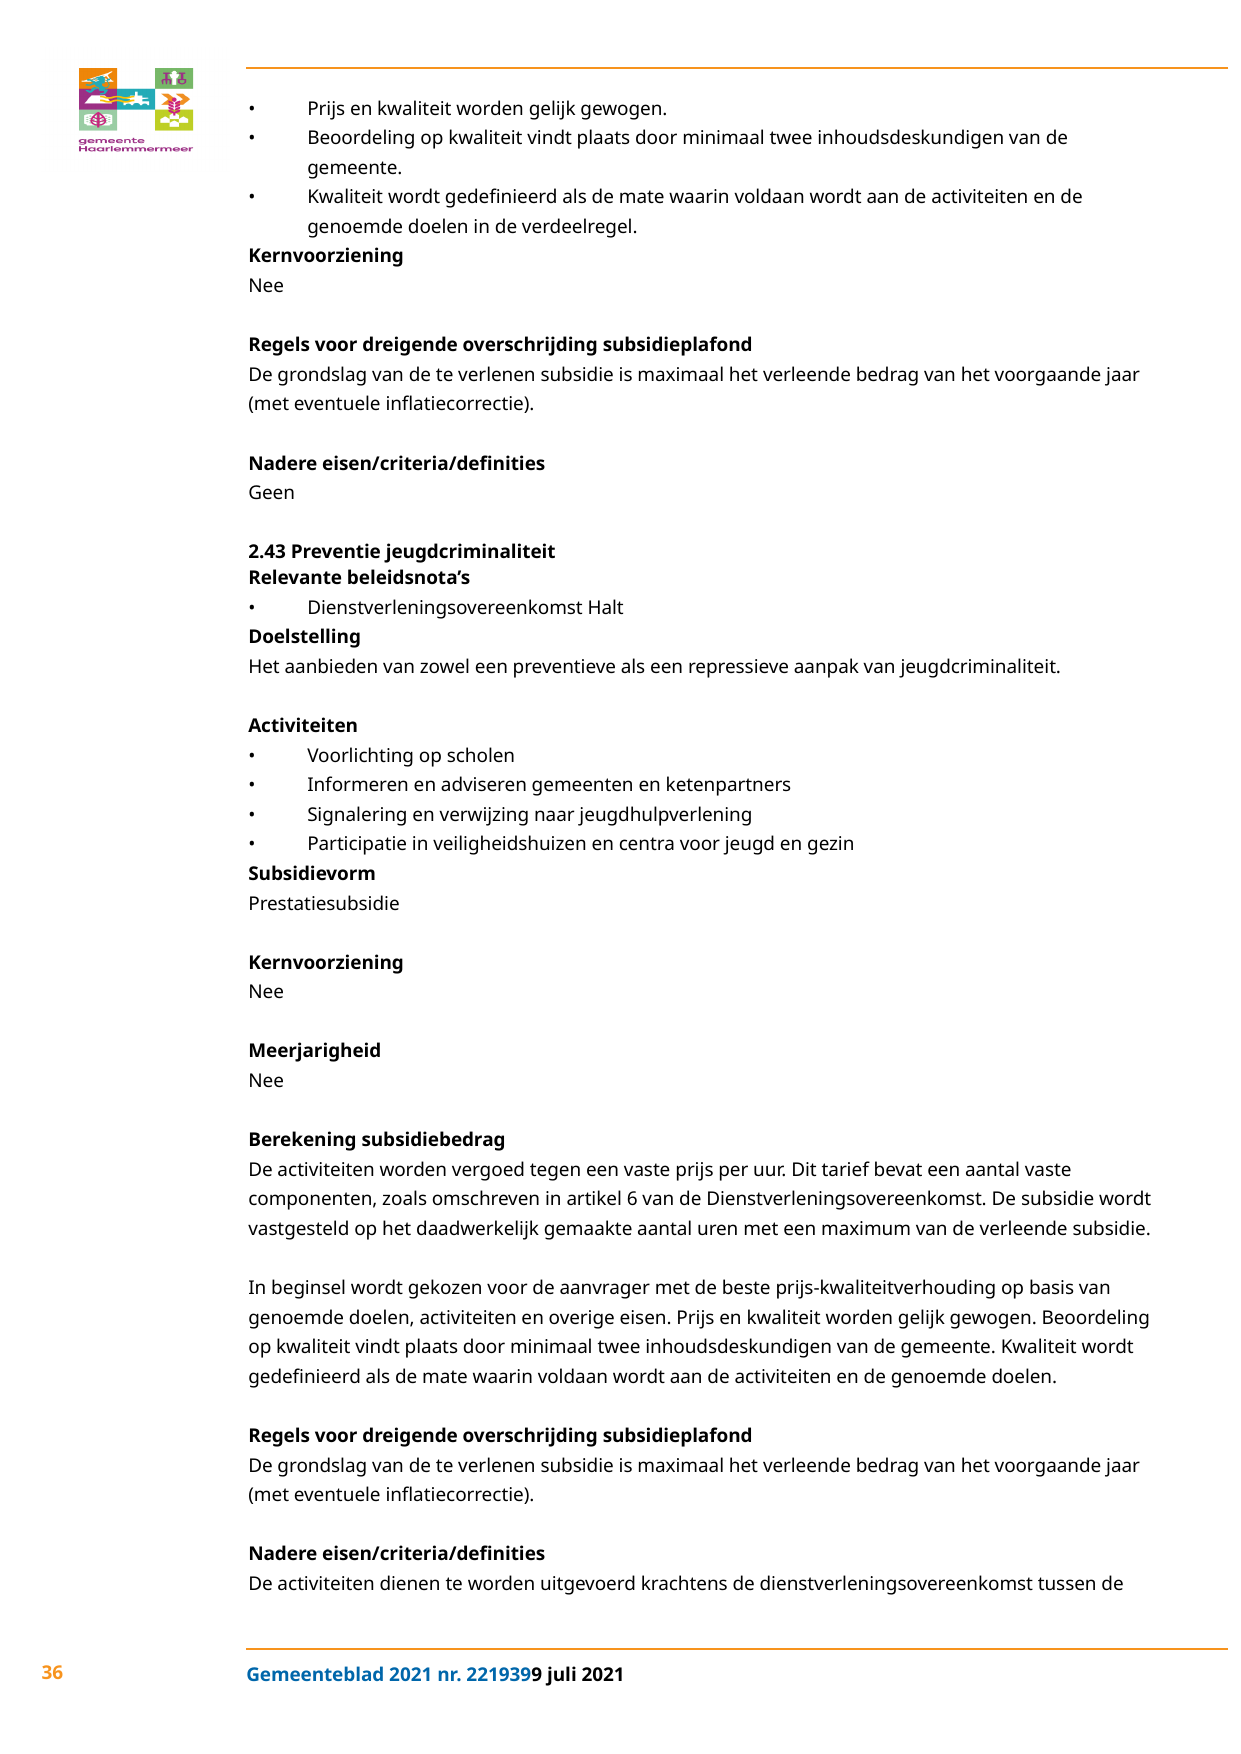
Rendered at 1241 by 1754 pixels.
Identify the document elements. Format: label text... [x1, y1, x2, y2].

text Meerjarigheid [248, 1038, 1152, 1063]
text Regels voor dreigende overschrijding subsidieplafond [248, 331, 1152, 357]
text Prestatiesubsidie [248, 890, 1152, 915]
text De activiteiten worden vergoed tegen een vaste prijs per uur. Dit tarief bevat een aantal vaste componenten, zoals omschreven in artikel 6 van de Dienstverleningsovereenkomst. De subsidie wordt vastgesteld op het daadwerkelijk gemaakte aantal uren met een maximum van de verleende subsidie. [248, 1156, 1152, 1241]
text Regels voor dreigende overschrijding subsidieplafond [248, 1422, 1152, 1448]
list Signalering en verwijzing naar jeugdhulpverlening [248, 801, 1152, 827]
text Geen [248, 479, 1152, 505]
picture [41, 47, 231, 172]
text Doelstelling [248, 623, 1152, 649]
list Prijs en kwaliteit worden gelijk gewogen. [248, 95, 1152, 121]
list Kwaliteit wordt gedefinieerd als de mate waarin voldaan wordt aan de activiteiten en de genoemde doelen in de verdeelregel. [248, 183, 1152, 239]
text De grondslag van de te verlenen subsidie is maximaal het verleende bedrag van het voorgaande jaar (met eventuele inflatiecorrectie). [248, 1452, 1152, 1507]
text Nadere eisen/criteria/definities [248, 450, 1152, 476]
text Het aanbieden van zowel een preventieve als een repressieve aanpak van jeugdcriminaliteit. [248, 653, 1152, 679]
text De activiteiten dienen te worden uitgevoerd krachtens de dienstverleningsovereenkomst tussen de [248, 1570, 1152, 1596]
text Activiteiten [248, 712, 1152, 738]
list Informeren en adviseren gemeenten en ketenpartners [248, 771, 1152, 797]
text In beginsel wordt gekozen voor de aanvrager met de beste prijs-kwaliteitverhouding op basis van genoemde doelen, activiteiten en overige eisen. Prijs en kwaliteit worden gelijk gewogen. Beoordeling op kwaliteit vindt plaats door minimaal twee inhoudsdeskundigen van de gemeente. Kwaliteit wordt gedefinieerd als de mate waarin voldaan wordt aan de activiteiten en de genoemde doelen. [248, 1274, 1152, 1389]
text Nadere eisen/criteria/definities [248, 1541, 1152, 1566]
text Nee [248, 1067, 1152, 1093]
text 2.43 Preventie jeugdcriminaliteit [248, 538, 1152, 564]
text De grondslag van de te verlenen subsidie is maximaal het verleende bedrag van het voorgaande jaar (met eventuele inflatiecorrectie). [248, 361, 1152, 416]
text Kernvoorziening [248, 243, 1152, 268]
list Voorlichting op scholen [248, 742, 1152, 767]
text Subsidievorm [248, 860, 1152, 886]
text Nee [248, 272, 1152, 298]
text Nee [248, 978, 1152, 1004]
text Kernvoorziening [248, 949, 1152, 974]
list Participatie in veiligheidshuizen en centra voor jeugd en gezin [248, 831, 1152, 856]
text Relevante beleidsnota’s [248, 564, 1152, 590]
list Dienstverleningsovereenkomst Halt [248, 594, 1152, 619]
text Berekening subsidiebedrag [248, 1126, 1152, 1152]
list Beoordeling op kwaliteit vindt plaats door minimaal twee inhoudsdeskundigen van de gemeente. [248, 124, 1152, 180]
